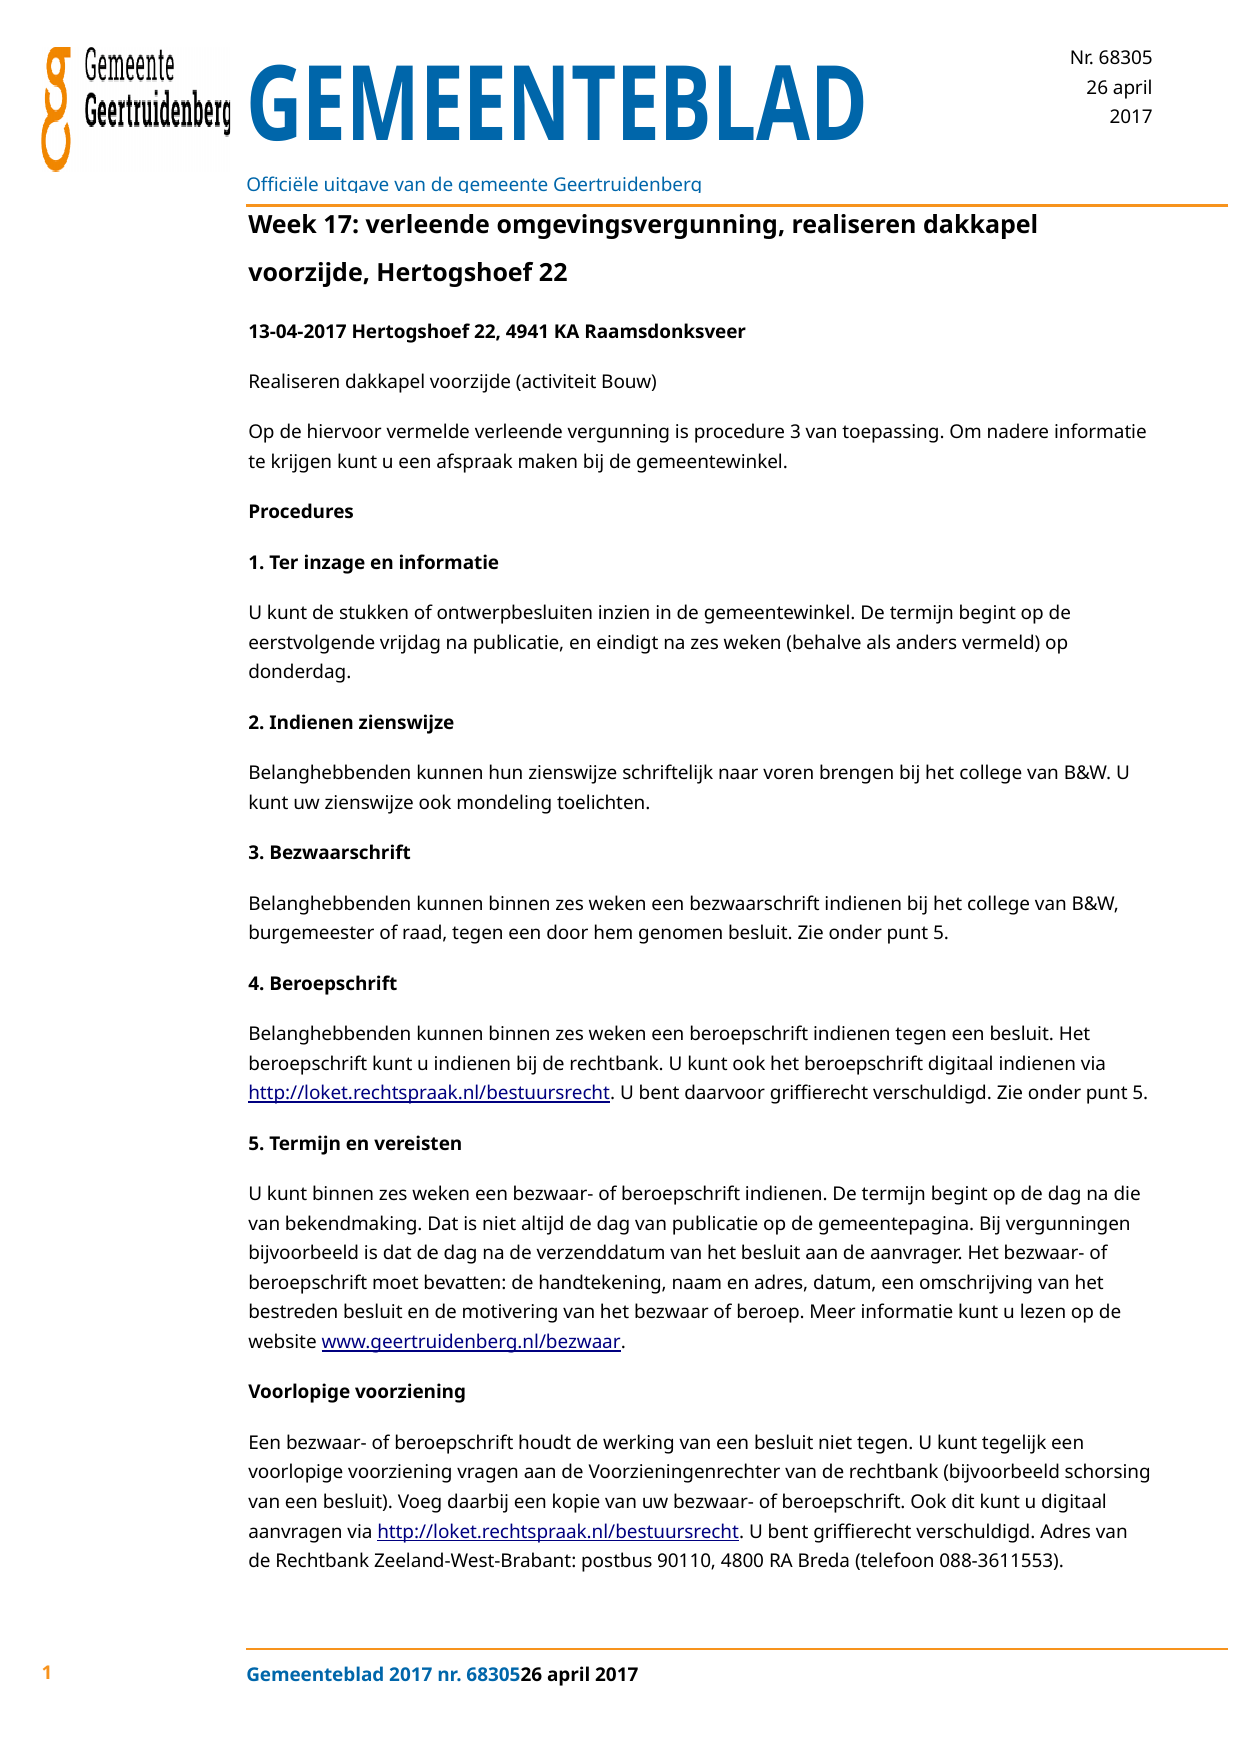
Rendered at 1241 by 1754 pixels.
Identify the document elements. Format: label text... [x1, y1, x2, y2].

text 3. Bezwaarschrift [248, 839, 1152, 865]
text Belanghebbenden kunnen binnen zes weken een bezwaarschrift indienen bij het college van B&W, burgemeester of raad, tegen een door hem genomen besluit. Zie onder punt 5. [248, 890, 1152, 945]
text 13-04-2017 Hertogshoef 22, 4941 KA Raamsdonksveer [248, 318, 1152, 344]
text U kunt binnen zes weken een bezwaar- of beroepschrift indienen. De termijn begint op de dag na die van bekendmaking. Dat is niet altijd de dag van publicatie op de gemeentepagina. Bij vergunningen bijvoorbeeld is dat de dag na de verzenddatum van het besluit aan de aanvrager. Het bezwaar- of beroepschrift moet bevatten: de handtekening, naam en adres, datum, een omschrijving van het bestreden besluit en de motivering van het bezwaar of beroep. Meer informatie kunt u lezen op de website www.geertruidenberg.nl/bezwaar. [248, 1180, 1152, 1354]
text Procedures [248, 499, 1152, 524]
text Week 17: verleende omgevingsvergunning, realiseren dakkapel voorzijde, Hertogshoef 22 [248, 207, 1152, 288]
text Realiseren dakkapel voorzijde (activiteit Bouw) [248, 368, 1152, 394]
text Belanghebbenden kunnen hun zienswijze schriftelijk naar voren brengen bij het college van B&W. U kunt uw zienswijze ook mondeling toelichten. [248, 759, 1152, 815]
text Op de hiervoor vermelde verleende vergunning is procedure 3 van toepassing. Om nadere informatie te krijgen kunt u een afspraak maken bij de gemeentewinkel. [248, 419, 1152, 474]
text Voorlopige voorziening [248, 1379, 1152, 1404]
text 2. Indienen zienswijze [248, 709, 1152, 735]
picture [41, 47, 231, 172]
text 5. Termijn en vereisten [248, 1130, 1152, 1156]
text U kunt de stukken of ontwerpbesluiten inzien in de gemeentewinkel. De termijn begint op de eerstvolgende vrijdag na publicatie, en eindigt na zes weken (behalve als anders vermeld) op donderdag. [248, 599, 1152, 684]
text 1. Ter inzage en informatie [248, 549, 1152, 575]
text 4. Beroepschrift [248, 970, 1152, 996]
text Een bezwaar- of beroepschrift houdt de werking van een besluit niet tegen. U kunt tegelijk een voorlopige voorziening vragen aan de Voorzieningenrechter van de rechtbank (bijvoorbeeld schorsing van een besluit). Voeg daarbij een kopie van uw bezwaar- of beroepschrift. Ook dit kunt u digitaal aanvragen via http://loket.rechtspraak.nl/bestuursrecht. U bent griffierecht verschuldigd. Adres van de Rechtbank Zeeland-West-Brabant: postbus 90110, 4800 RA Breda (telefoon 088-3611553). [248, 1429, 1152, 1573]
text Belanghebbenden kunnen binnen zes weken een beroepschrift indienen tegen een besluit. Het beroepschrift kunt u indienen bij de rechtbank. U kunt ook het beroepschrift digitaal indienen via http://loket.rechtspraak.nl/bestuursrecht. U bent daarvoor griffierecht verschuldigd. Zie onder punt 5. [248, 1020, 1152, 1105]
